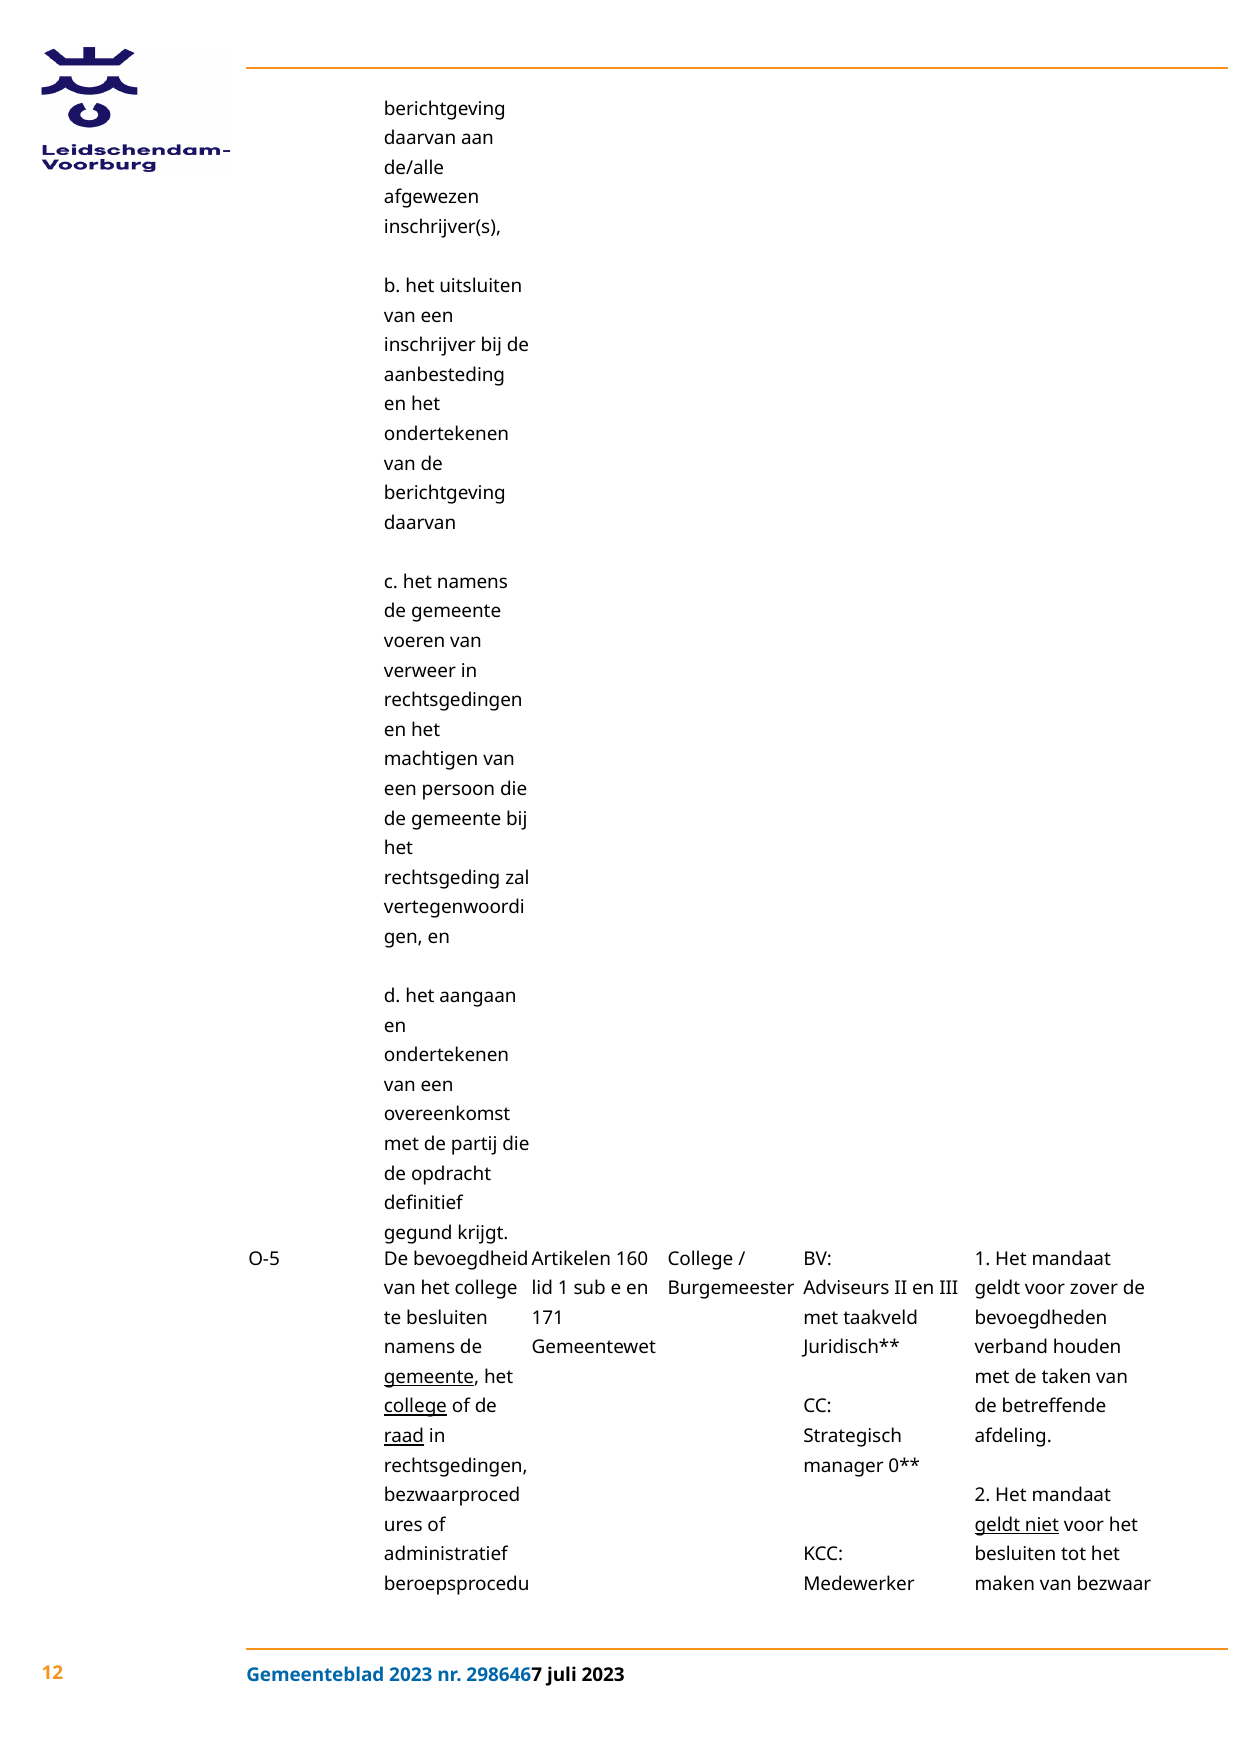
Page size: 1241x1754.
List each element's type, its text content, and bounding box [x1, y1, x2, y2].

table_cell [667, 95, 803, 1245]
table_cell Artikelen 160 lid 1 sub e en 171 Gemeentewet [531, 1245, 667, 1596]
table_cell [974, 95, 1152, 1245]
table_cell [248, 95, 384, 1245]
table_cell [803, 95, 974, 1245]
picture [41, 47, 231, 172]
table_cell O-5 [248, 1245, 384, 1596]
table_cell [531, 95, 667, 1245]
table_cell De bevoegdheid van het college te besluiten namens de gemeente, het college of de raad in rechtsgedingen, bezwaarprocedures of administratief beroepsprocedu [384, 1245, 531, 1596]
table_cell 1. Het mandaat geldt voor zover de bevoegdheden verband houden met de taken van de betreffende afdeling. 2. Het mandaat geldt niet voor het besluiten tot het maken van bezwaar [974, 1245, 1152, 1596]
table_cell BV: Adviseurs II en III met taakveld Juridisch** CC: Strategisch manager 0** KCC: Medewerker [803, 1245, 974, 1596]
table_cell berichtgeving daarvan aan de/alle afgewezen inschrijver(s), b. het uitsluiten van een inschrijver bij de aanbesteding en het ondertekenen van de berichtgeving daarvan c. het namens de gemeente voeren van verweer in rechtsgedingen en het machtigen van een persoon die de gemeente bij het rechtsgeding zal vertegenwoordigen, en d. het aangaan en ondertekenen van een overeenkomst met de partij die de opdracht definitief gegund krijgt. [384, 95, 531, 1245]
table_cell College / Burgemeester [667, 1245, 803, 1596]
